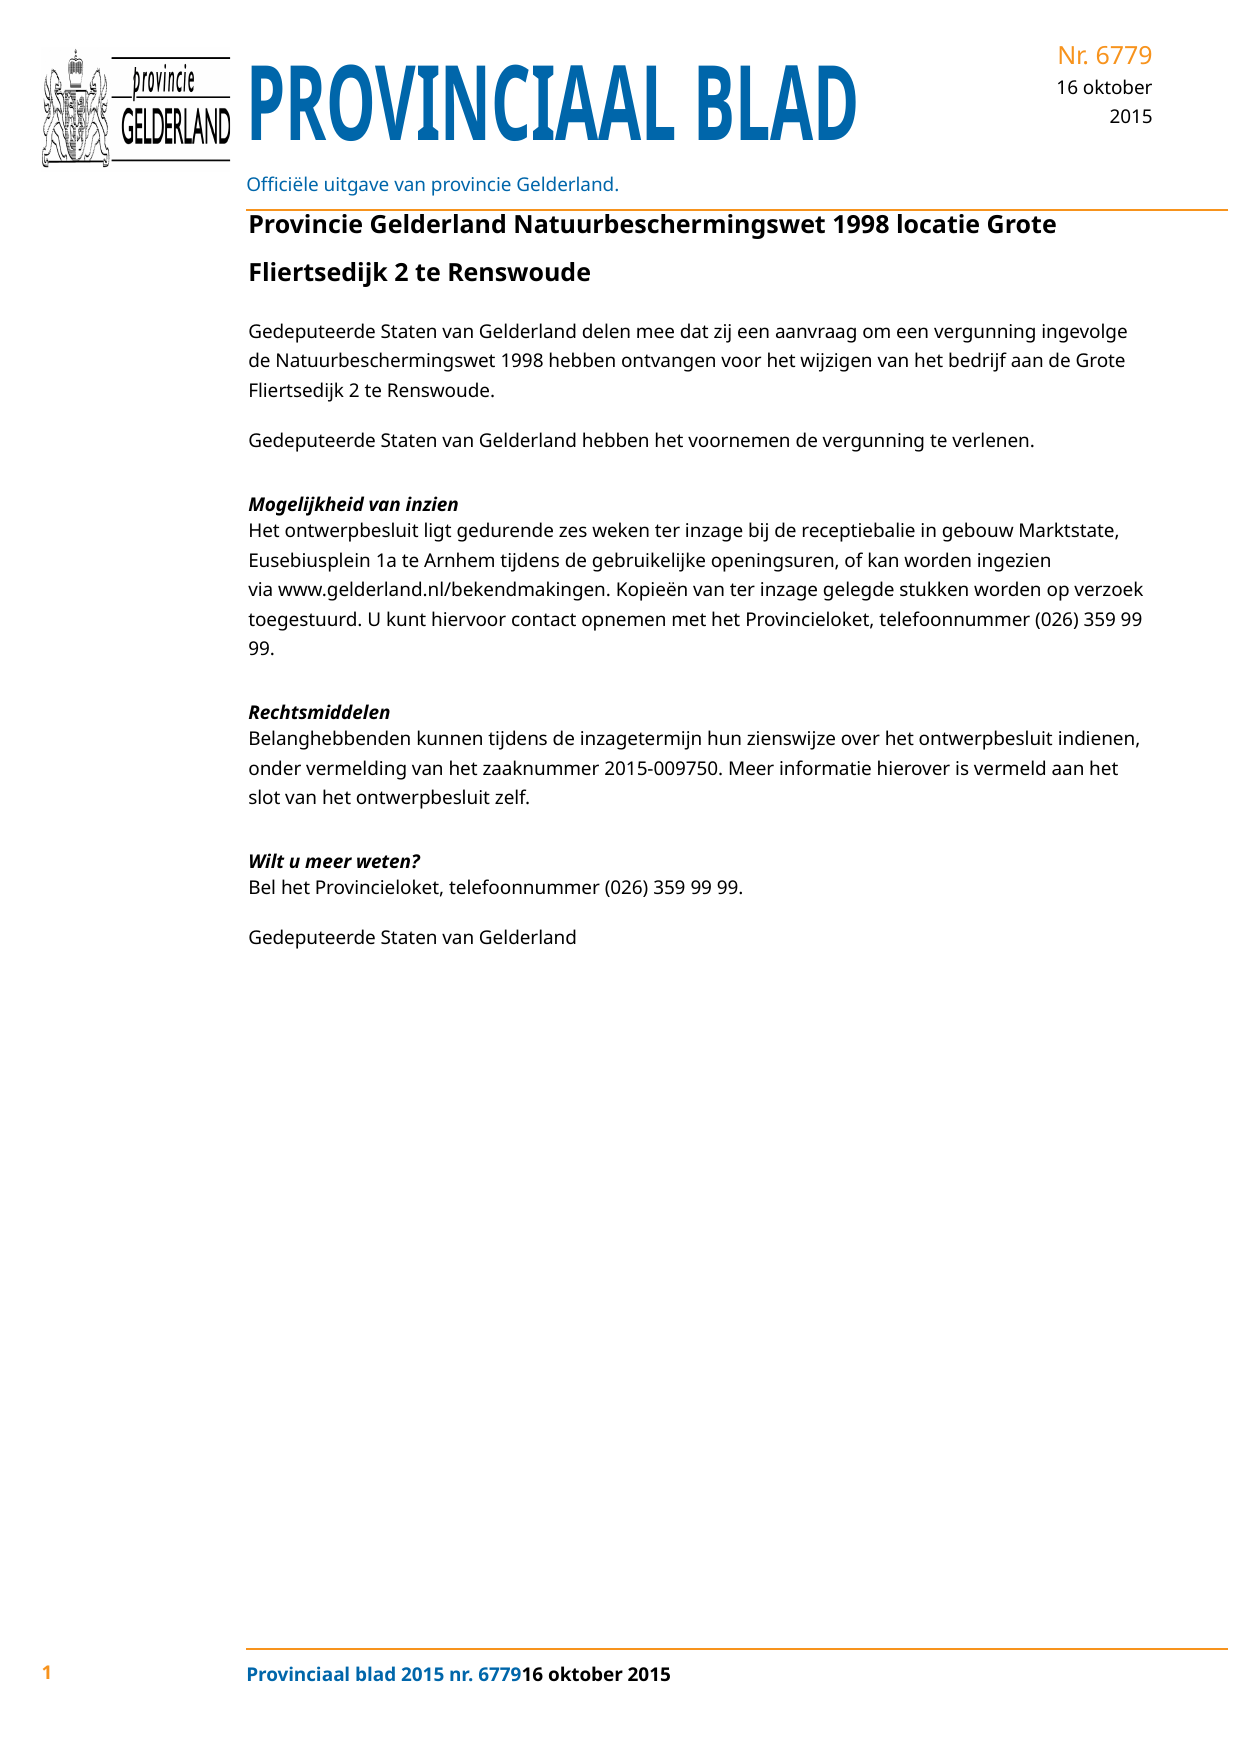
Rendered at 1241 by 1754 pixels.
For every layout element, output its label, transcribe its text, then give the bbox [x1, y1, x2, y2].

text Bel het Provincieloket, telefoonnummer (026) 359 99 99. [248, 874, 1152, 900]
text Gedeputeerde Staten van Gelderland hebben het voornemen de vergunning te verlenen. [248, 427, 1152, 453]
text Gedeputeerde Staten van Gelderland delen mee dat zij een aanvraag om een vergunning ingevolge de Natuurbeschermingswet 1998 hebben ontvangen voor het wijzigen van het bedrijf aan de Grote Fliertsedijk 2 te Renswoude. [248, 318, 1152, 403]
text Provincie Gelderland Natuurbeschermingswet 1998 locatie Grote Fliertsedijk 2 te Renswoude [248, 211, 1152, 288]
text Gedeputeerde Staten van Gelderland [248, 924, 1152, 950]
text Wilt u meer weten? [248, 848, 1152, 874]
picture [41, 47, 231, 172]
text Rechtsmiddelen [248, 699, 1152, 725]
text Belanghebbenden kunnen tijdens de inzagetermijn hun zienswijze over het ontwerpbesluit indienen, onder vermelding van het zaaknummer 2015-009750. Meer informatie hierover is vermeld aan het slot van het ontwerpbesluit zelf. [248, 725, 1152, 810]
text Mogelijkheid van inzien [248, 491, 1152, 517]
text Het ontwerpbesluit ligt gedurende zes weken ter inzage bij de receptiebalie in gebouw Marktstate, Eusebiusplein 1a te Arnhem tijdens de gebruikelijke openingsuren, of kan worden ingezien via www.gelderland.nl/bekendmakingen. Kopieën van ter inzage gelegde stukken worden op verzoek toegestuurd. U kunt hiervoor contact opnemen met het Provincieloket, telefoonnummer (026) 359 99 99. [248, 517, 1152, 661]
